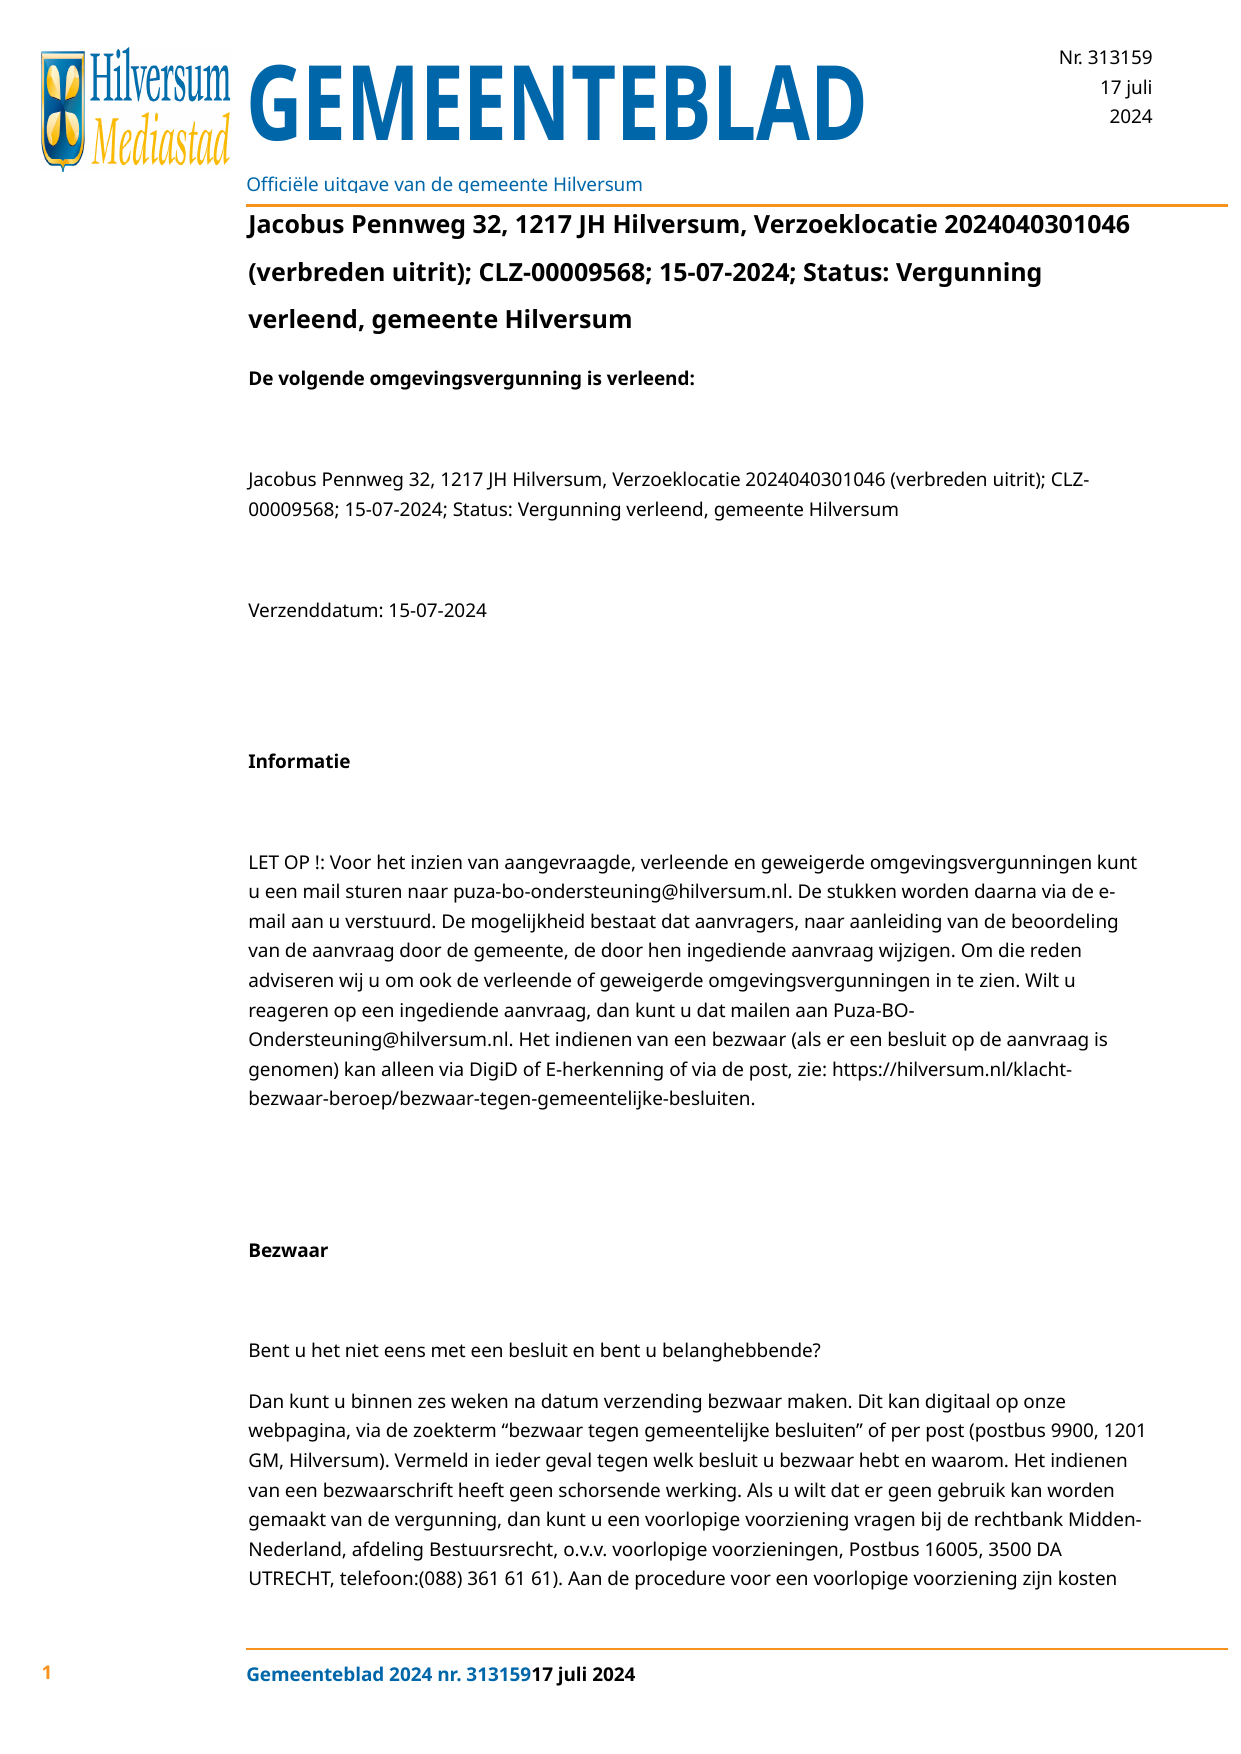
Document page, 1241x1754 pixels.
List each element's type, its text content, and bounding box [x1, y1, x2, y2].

text Verzenddatum: 15-07-2024 [248, 597, 1152, 622]
text Dan kunt u binnen zes weken na datum verzending bezwaar maken. Dit kan digitaal op onze webpagina, via de zoekterm “bezwaar tegen gemeentelijke besluiten” of per post (postbus 9900, 1201 GM, Hilversum). Vermeld in ieder geval tegen welk besluit u bezwaar hebt en waarom. Het indienen van een bezwaarschrift heeft geen schorsende werking. Als u wilt dat er geen gebruik kan worden gemaakt van de vergunning, dan kunt u een voorlopige voorziening vragen bij de rechtbank Midden-Nederland, afdeling Bestuursrecht, o.v.v. voorlopige voorzieningen, Postbus 16005, 3500 DA UTRECHT, telefoon:(088) 361 61 61). Aan de procedure voor een voorlopige voorziening zijn kosten [248, 1388, 1152, 1591]
text LET OP !: Voor het inzien van aangevraagde, verleende en geweigerde omgevingsvergunningen kunt u een mail sturen naar puza-bo-ondersteuning@hilversum.nl. De stukken worden daarna via de e-mail aan u verstuurd. De mogelijkheid bestaat dat aanvragers, naar aanleiding van de beoordeling van de aanvraag door de gemeente, de door hen ingediende aanvraag wijzigen. Om die reden adviseren wij u om ook de verleende of geweigerde omgevingsvergunningen in te zien. Wilt u reageren op een ingediende aanvraag, dan kunt u dat mailen aan Puza-BO-Ondersteuning@hilversum.nl. Het indienen van een bezwaar (als er een besluit op de aanvraag is genomen) kan alleen via DigiD of E-herkenning of via de post, zie: https://hilversum.nl/klacht-bezwaar-beroep/bezwaar-tegen-gemeentelijke-besluiten. [248, 849, 1152, 1111]
text Bezwaar [248, 1237, 1152, 1262]
picture [41, 47, 231, 172]
text Jacobus Pennweg 32, 1217 JH Hilversum, Verzoeklocatie 2024040301046 (verbreden uitrit); CLZ-00009568; 15-07-2024; Status: Vergunning verleend, gemeente Hilversum [248, 207, 1152, 336]
text Jacobus Pennweg 32, 1217 JH Hilversum, Verzoeklocatie 2024040301046 (verbreden uitrit); CLZ-00009568; 15-07-2024; Status: Vergunning verleend, gemeente Hilversum [248, 466, 1152, 522]
text Informatie [248, 748, 1152, 774]
text Bent u het niet eens met een besluit en bent u belanghebbende? [248, 1338, 1152, 1363]
text De volgende omgevingsvergunning is verleend: [248, 366, 1152, 391]
